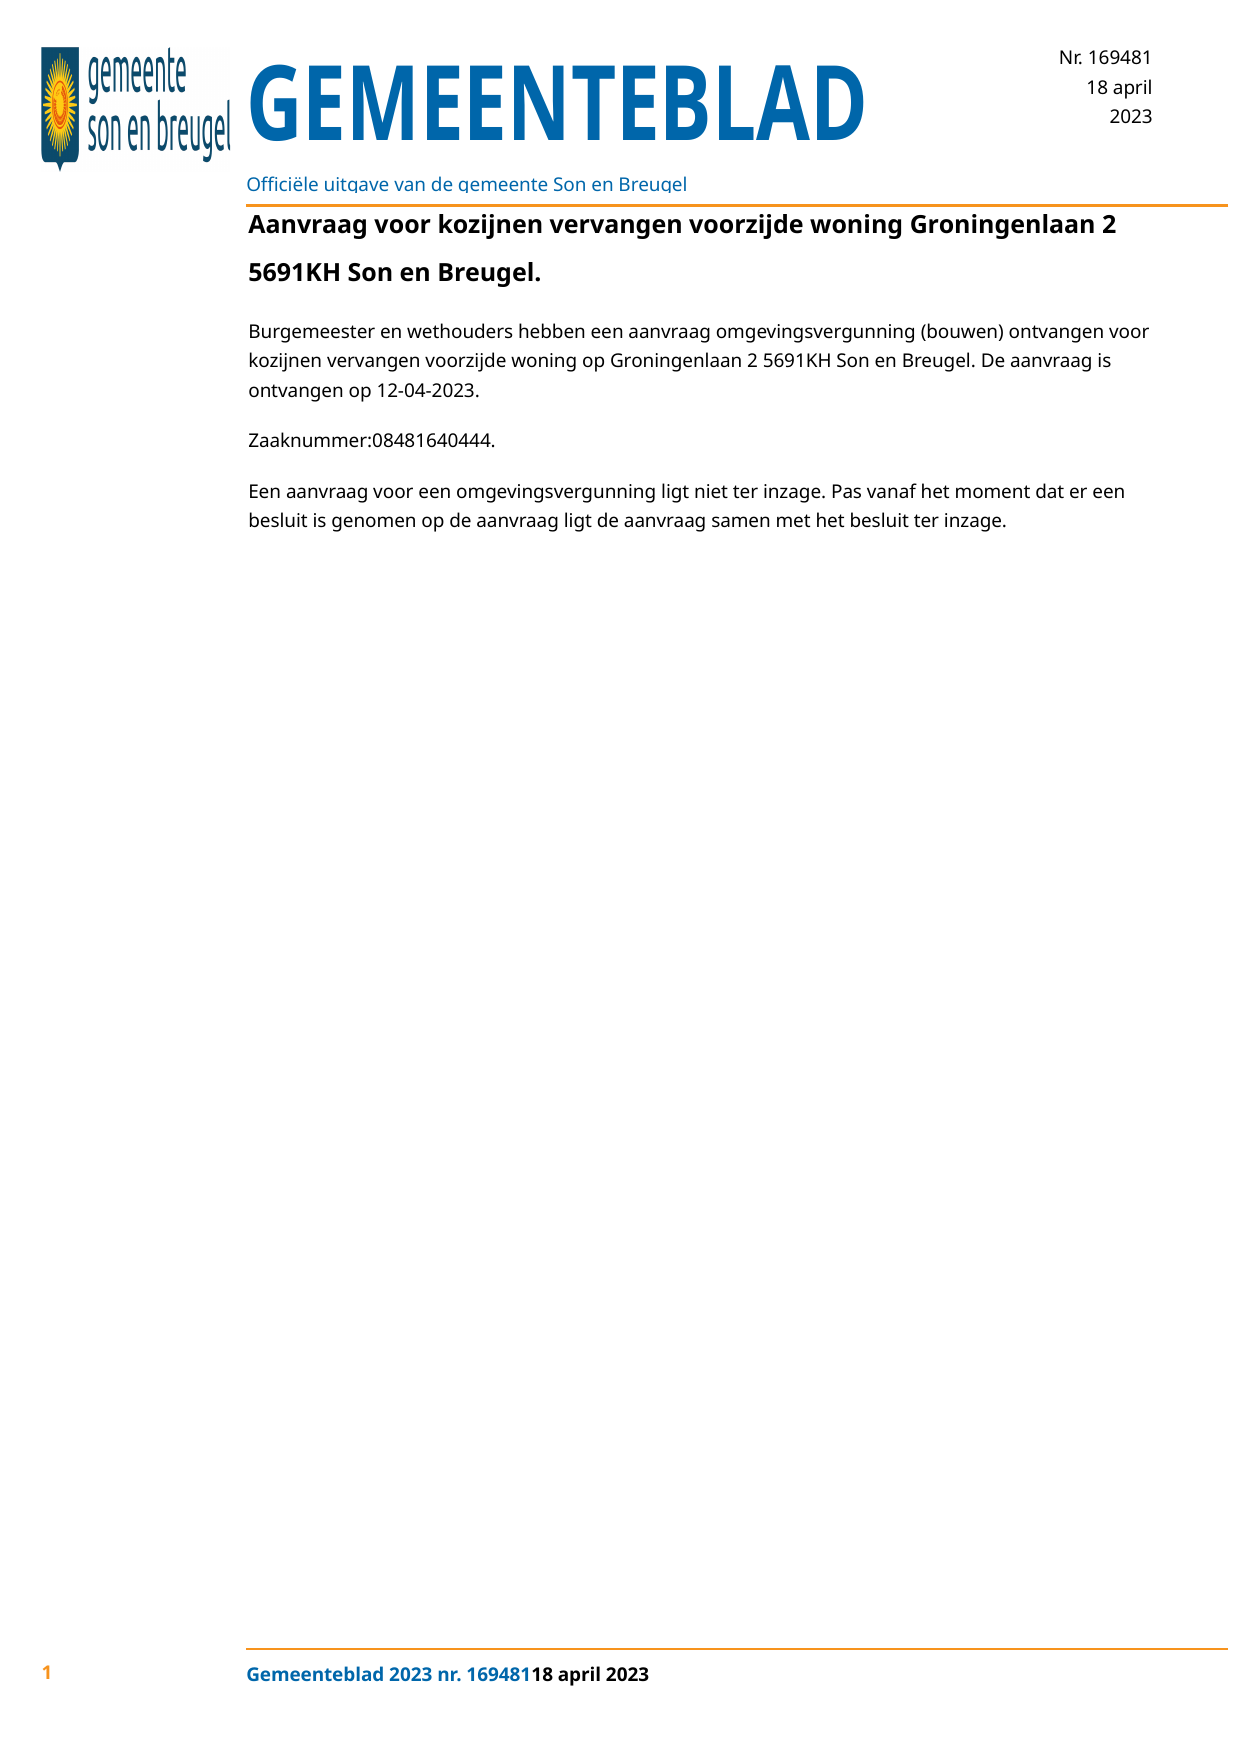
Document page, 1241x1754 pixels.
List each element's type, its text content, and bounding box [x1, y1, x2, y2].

picture [41, 47, 231, 172]
text Burgemeester en wethouders hebben een aanvraag omgevingsvergunning (bouwen) ontvangen voor kozijnen vervangen voorzijde woning op Groningenlaan 2 5691KH Son en Breugel. De aanvraag is ontvangen op 12-04-2023. [248, 318, 1152, 403]
text Zaaknummer:08481640444. [248, 427, 1152, 453]
text Aanvraag voor kozijnen vervangen voorzijde woning Groningenlaan 2 5691KH Son en Breugel. [248, 207, 1152, 288]
text Een aanvraag voor een omgevingsvergunning ligt niet ter inzage. Pas vanaf het moment dat er een besluit is genomen op de aanvraag ligt de aanvraag samen met het besluit ter inzage. [248, 478, 1152, 533]
